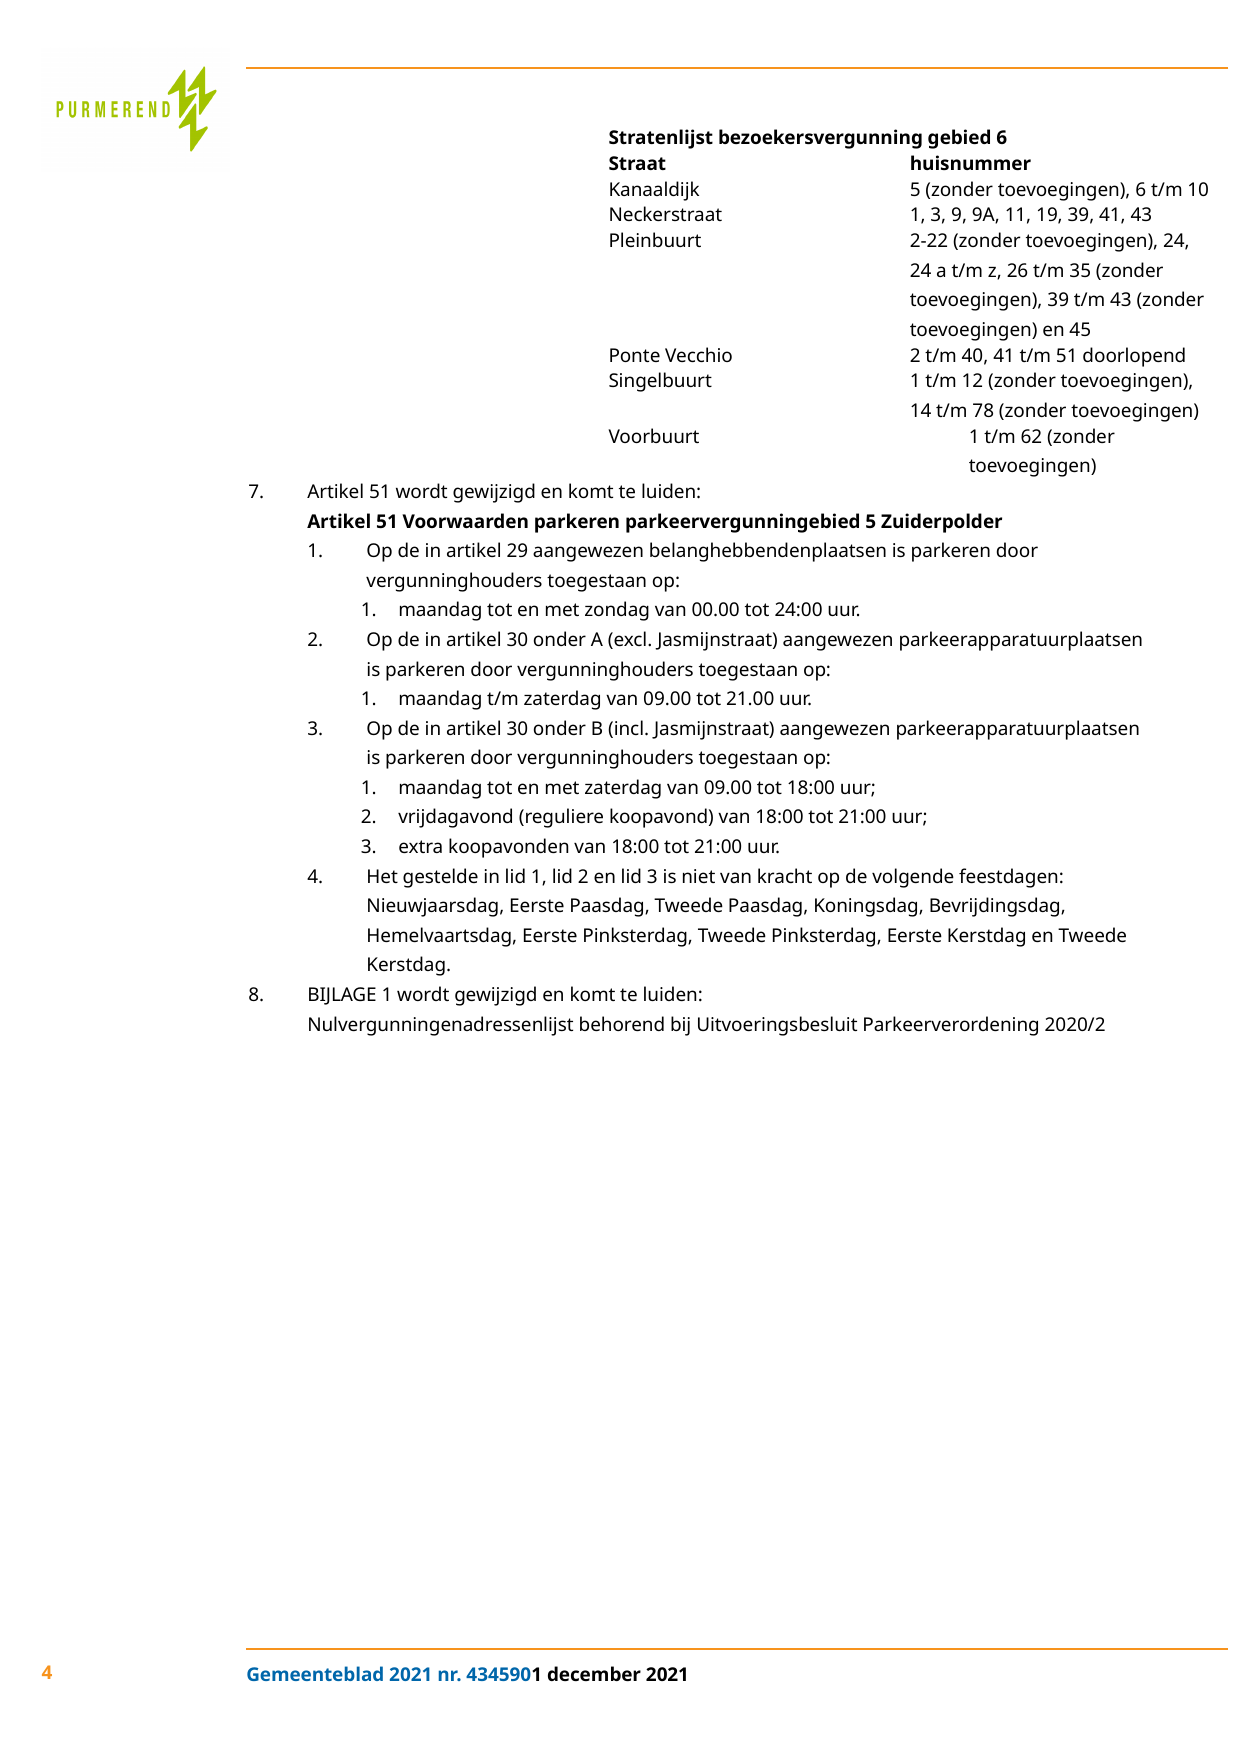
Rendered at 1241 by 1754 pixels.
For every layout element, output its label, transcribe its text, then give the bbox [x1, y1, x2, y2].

list Op de in artikel 29 aangewezen belanghebbendenplaatsen is parkeren door vergunninghouders toegestaan op: [307, 537, 1152, 593]
table_cell 1, 3, 9, 9A, 11, 19, 39, 41, 43 [910, 202, 1211, 227]
list Op de in artikel 30 onder A (excl. Jasmijnstraat) aangewezen parkeerapparatuurplaatsen is parkeren door vergunninghouders toegestaan op: [307, 626, 1152, 682]
table_cell Voorbuurt [608, 423, 909, 478]
table_cell [307, 202, 608, 227]
table_cell huisnummer [910, 150, 1211, 176]
table_cell Ponte Vecchio [608, 342, 909, 368]
list Het gestelde in lid 1, lid 2 en lid 3 is niet van kracht op de volgende feestdagen: Nieuwjaarsdag, Eerste Paasdag, Tweede Paasdag, Koningsdag, Bevrijdingsdag, Hemelvaartsdag, Eerste Pinksterdag, Tweede Pinksterdag, Eerste Kerstdag en Tweede Kerstdag. [307, 863, 1152, 977]
list Artikel 51 Voorwaarden parkeren parkeervergunningebied 5 Zuiderpolder [248, 508, 1152, 534]
table_cell 1 t/m 62 (zonder toevoegingen) [910, 423, 1211, 478]
list extra koopavonden van 18:00 tot 21:00 uur. [361, 833, 1152, 859]
table_cell 2 t/m 40, 41 t/m 51 doorlopend [910, 342, 1211, 368]
table_cell Singelbuurt [608, 368, 909, 423]
table_cell 2-22 (zonder toevoegingen), 24, 24 a t/m z, 26 t/m 35 (zonder toevoegingen), 39 t/m 43 (zonder toevoegingen) en 45 [910, 228, 1211, 342]
table_cell 5 (zonder toevoegingen), 6 t/m 10 [910, 176, 1211, 202]
list maandag tot en met zaterdag van 09.00 tot 18:00 uur; [361, 774, 1152, 800]
list Op de in artikel 30 onder B (incl. Jasmijnstraat) aangewezen parkeerapparatuurplaatsen is parkeren door vergunninghouders toegestaan op: [307, 715, 1152, 770]
table_cell [307, 228, 608, 342]
table_cell Pleinbuurt [608, 228, 909, 342]
table_header [307, 125, 608, 150]
table_cell [307, 342, 608, 368]
table_cell [307, 368, 608, 423]
list maandag t/m zaterdag van 09.00 tot 21.00 uur. [361, 685, 1152, 711]
table_cell Straat [608, 150, 909, 176]
list Artikel 51 wordt gewijzigd en komt te luiden: [248, 478, 1152, 504]
table_cell [307, 423, 608, 478]
list maandag tot en met zondag van 00.00 tot 24:00 uur. [361, 597, 1152, 622]
table_cell [307, 150, 608, 176]
table_cell 1 t/m 12 (zonder toevoegingen), 14 t/m 78 (zonder toevoegingen) [910, 368, 1211, 423]
table_cell Kanaaldijk [608, 176, 909, 202]
picture [41, 47, 231, 172]
table_cell [307, 176, 608, 202]
table_cell Neckerstraat [608, 202, 909, 227]
list BIJLAGE 1 wordt gewijzigd en komt te luiden: [248, 981, 1152, 1007]
table_header Stratenlijst bezoekersvergunning gebied 6 [608, 125, 1211, 150]
list vrijdagavond (reguliere koopavond) van 18:00 tot 21:00 uur; [361, 804, 1152, 829]
list Nulvergunningenadressenlijst behorend bij Uitvoeringsbesluit Parkeerverordening 2020/2 [248, 1011, 1152, 1037]
